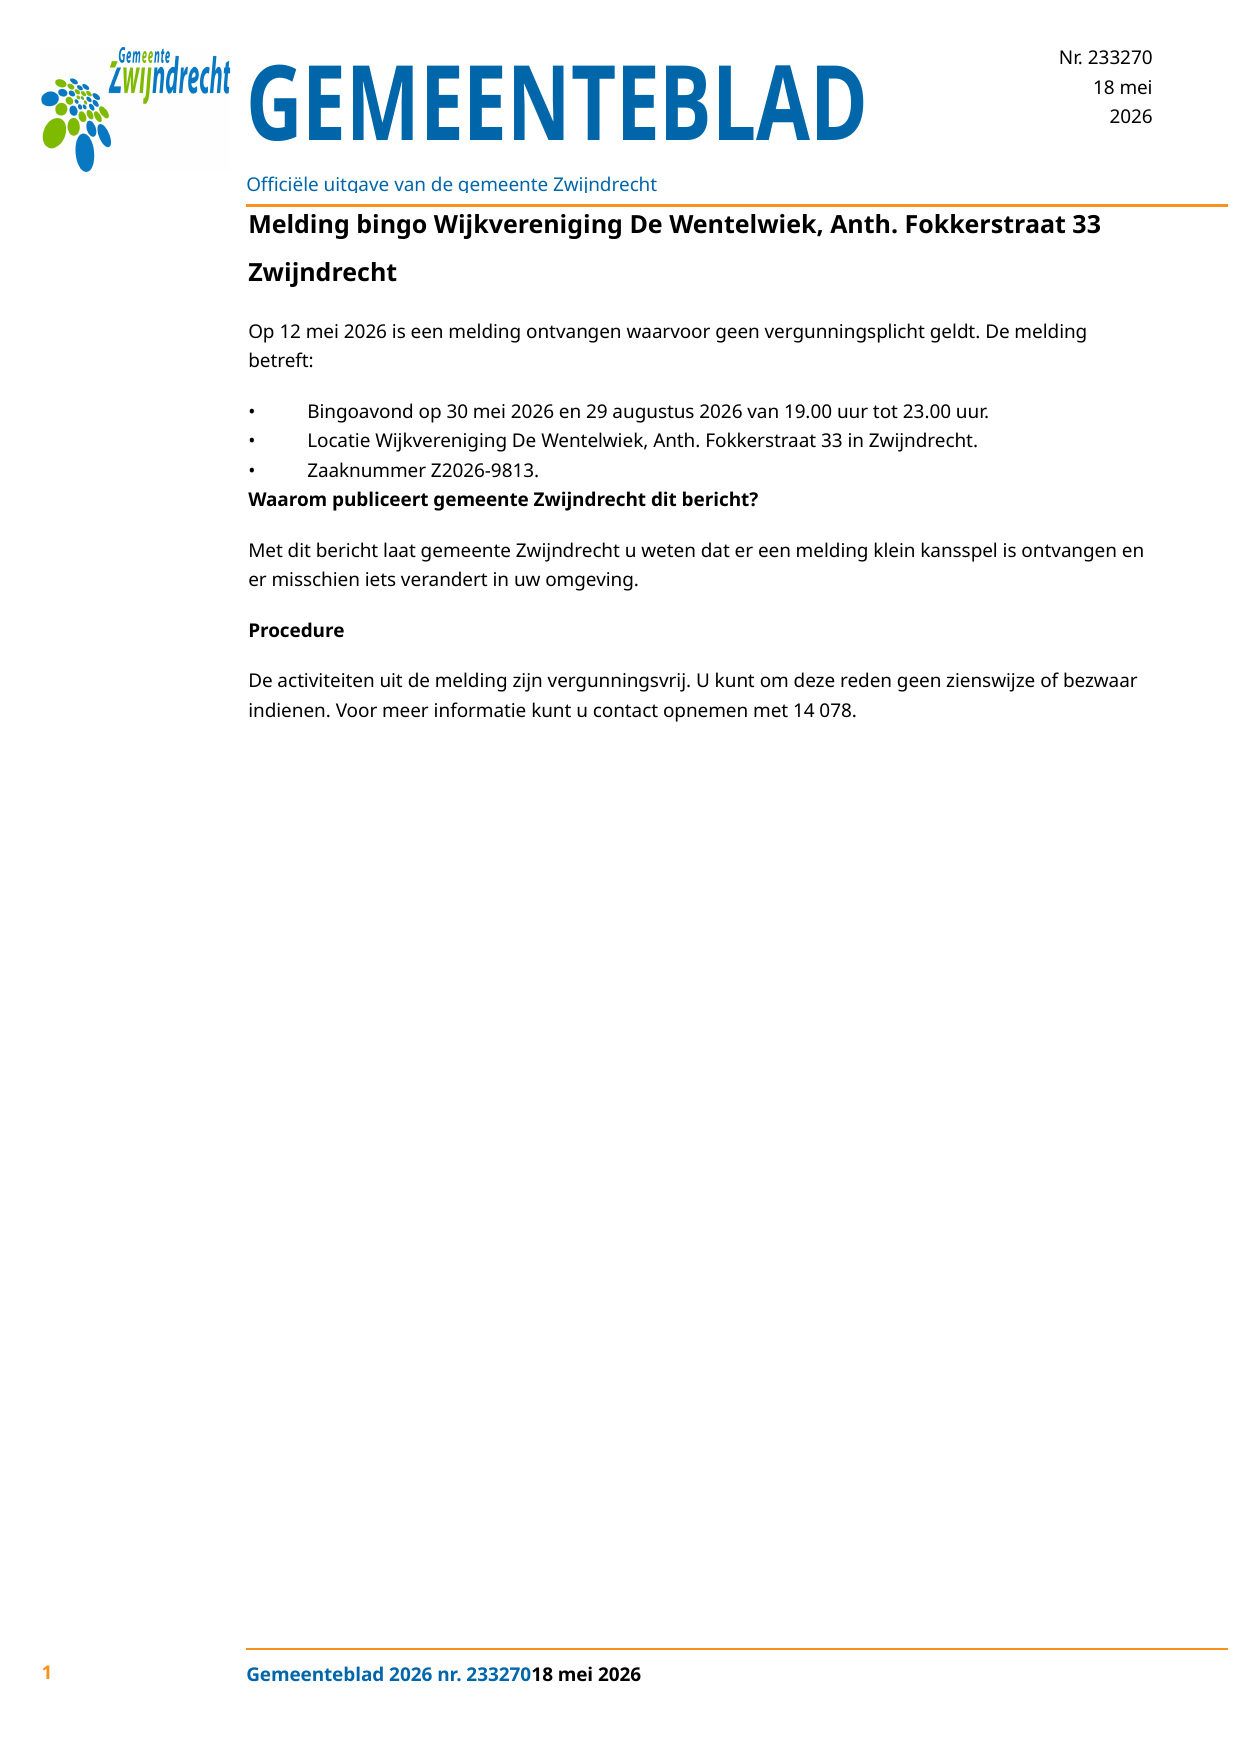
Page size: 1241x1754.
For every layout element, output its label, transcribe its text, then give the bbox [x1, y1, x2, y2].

list Zaaknummer Z2026-9813. [248, 457, 1152, 483]
text Met dit bericht laat gemeente Zwijndrecht u weten dat er een melding klein kansspel is ontvangen en er misschien iets verandert in uw omgeving. [248, 537, 1152, 592]
list Bingoavond op 30 mei 2026 en 29 augustus 2026 van 19.00 uur tot 23.00 uur. [248, 398, 1152, 424]
text Op 12 mei 2026 is een melding ontvangen waarvoor geen vergunningsplicht geldt. De melding betreft: [248, 318, 1152, 373]
text De activiteiten uit de melding zijn vergunningsvrij. U kunt om deze reden geen zienswijze of bezwaar indienen. Voor meer informatie kunt u contact opnemen met 14 078. [248, 667, 1152, 723]
text Waarom publiceert gemeente Zwijndrecht dit bericht? [248, 487, 1152, 512]
text Procedure [248, 617, 1152, 643]
list Locatie Wijkvereniging De Wentelwiek, Anth. Fokkerstraat 33 in Zwijndrecht. [248, 427, 1152, 453]
picture [41, 47, 231, 172]
text Melding bingo Wijkvereniging De Wentelwiek, Anth. Fokkerstraat 33 Zwijndrecht [248, 207, 1152, 288]
